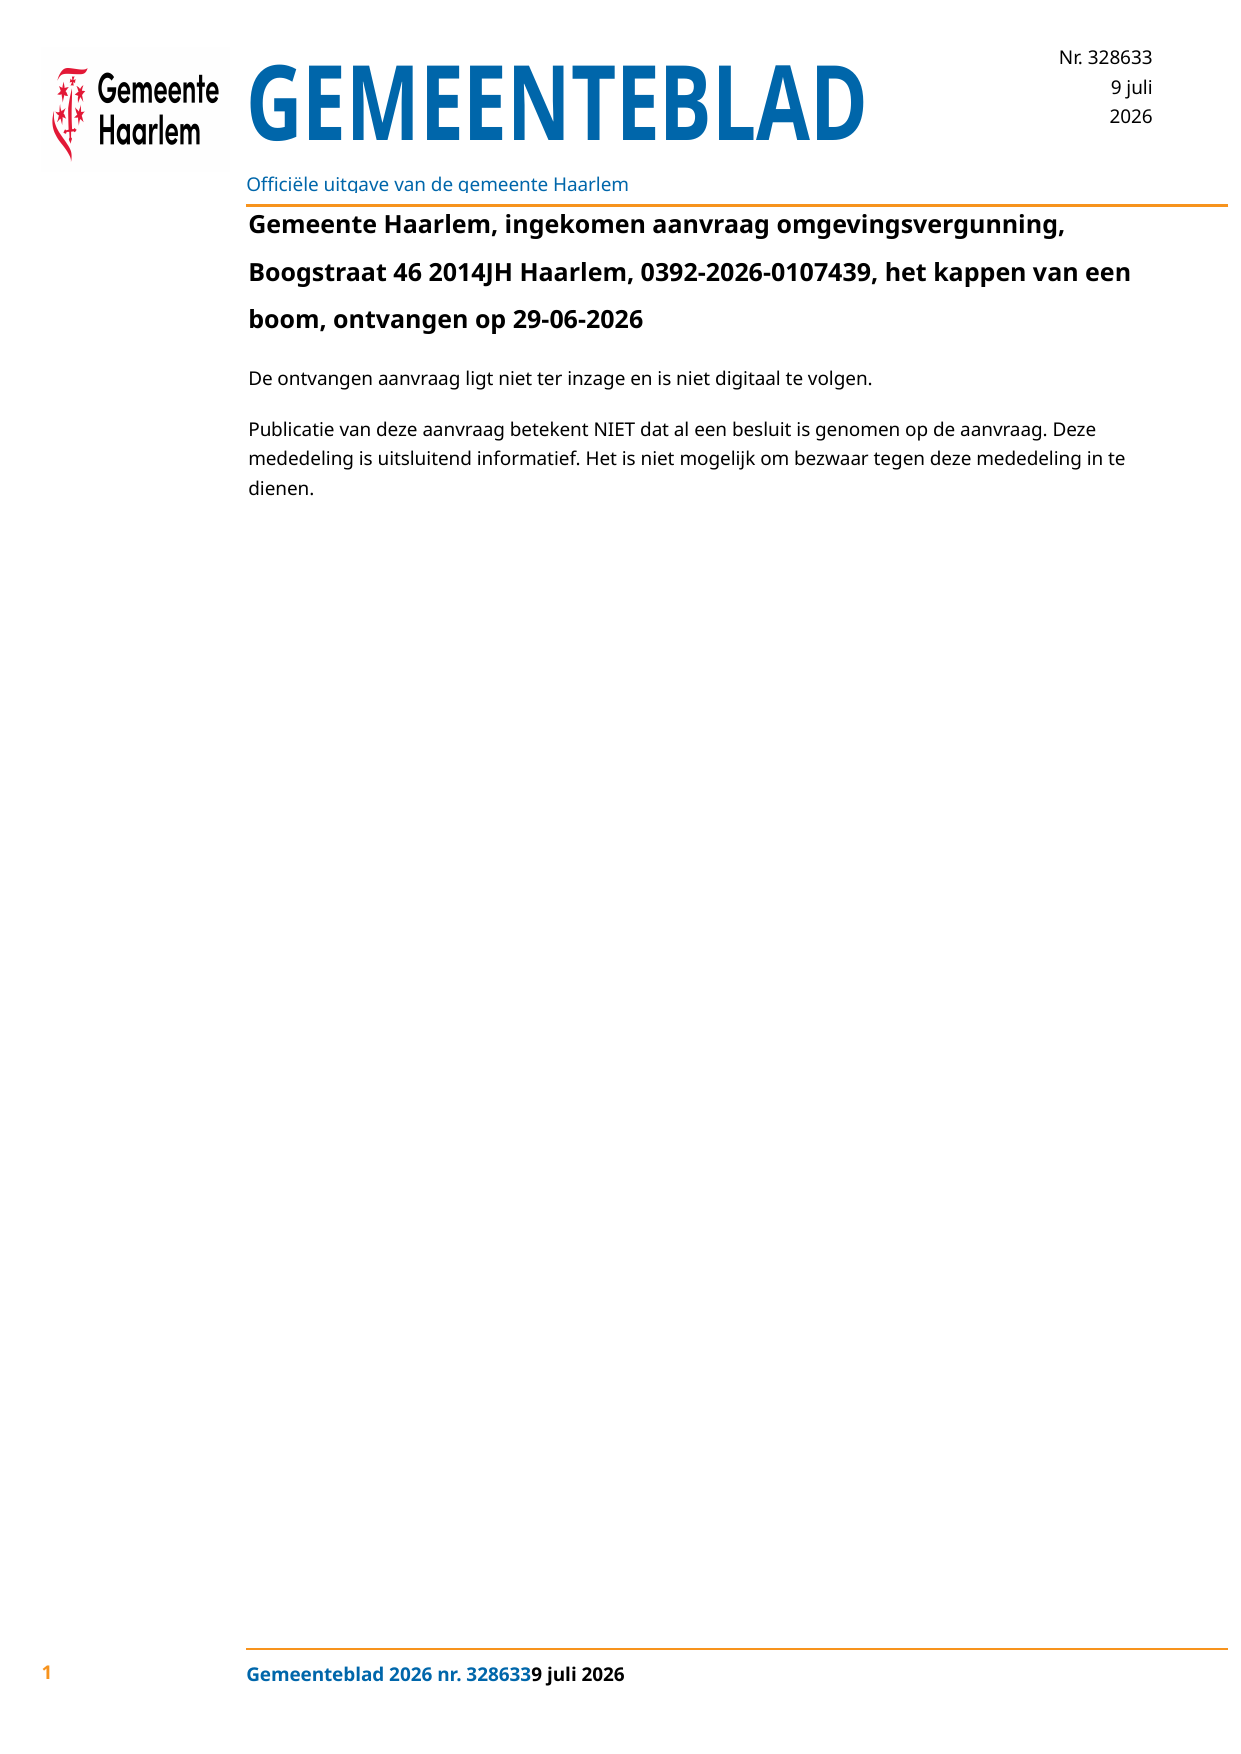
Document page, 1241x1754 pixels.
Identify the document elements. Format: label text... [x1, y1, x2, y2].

text De ontvangen aanvraag ligt niet ter inzage en is niet digitaal te volgen. [248, 366, 1152, 391]
picture [41, 47, 231, 172]
text Gemeente Haarlem, ingekomen aanvraag omgevingsvergunning, Boogstraat 46 2014JH Haarlem, 0392-2026-0107439, het kappen van een boom, ontvangen op 29-06-2026 [248, 207, 1152, 336]
text Publicatie van deze aanvraag betekent NIET dat al een besluit is genomen op de aanvraag. Deze mededeling is uitsluitend informatief. Het is niet mogelijk om bezwaar tegen deze mededeling in te dienen. [248, 416, 1152, 501]
